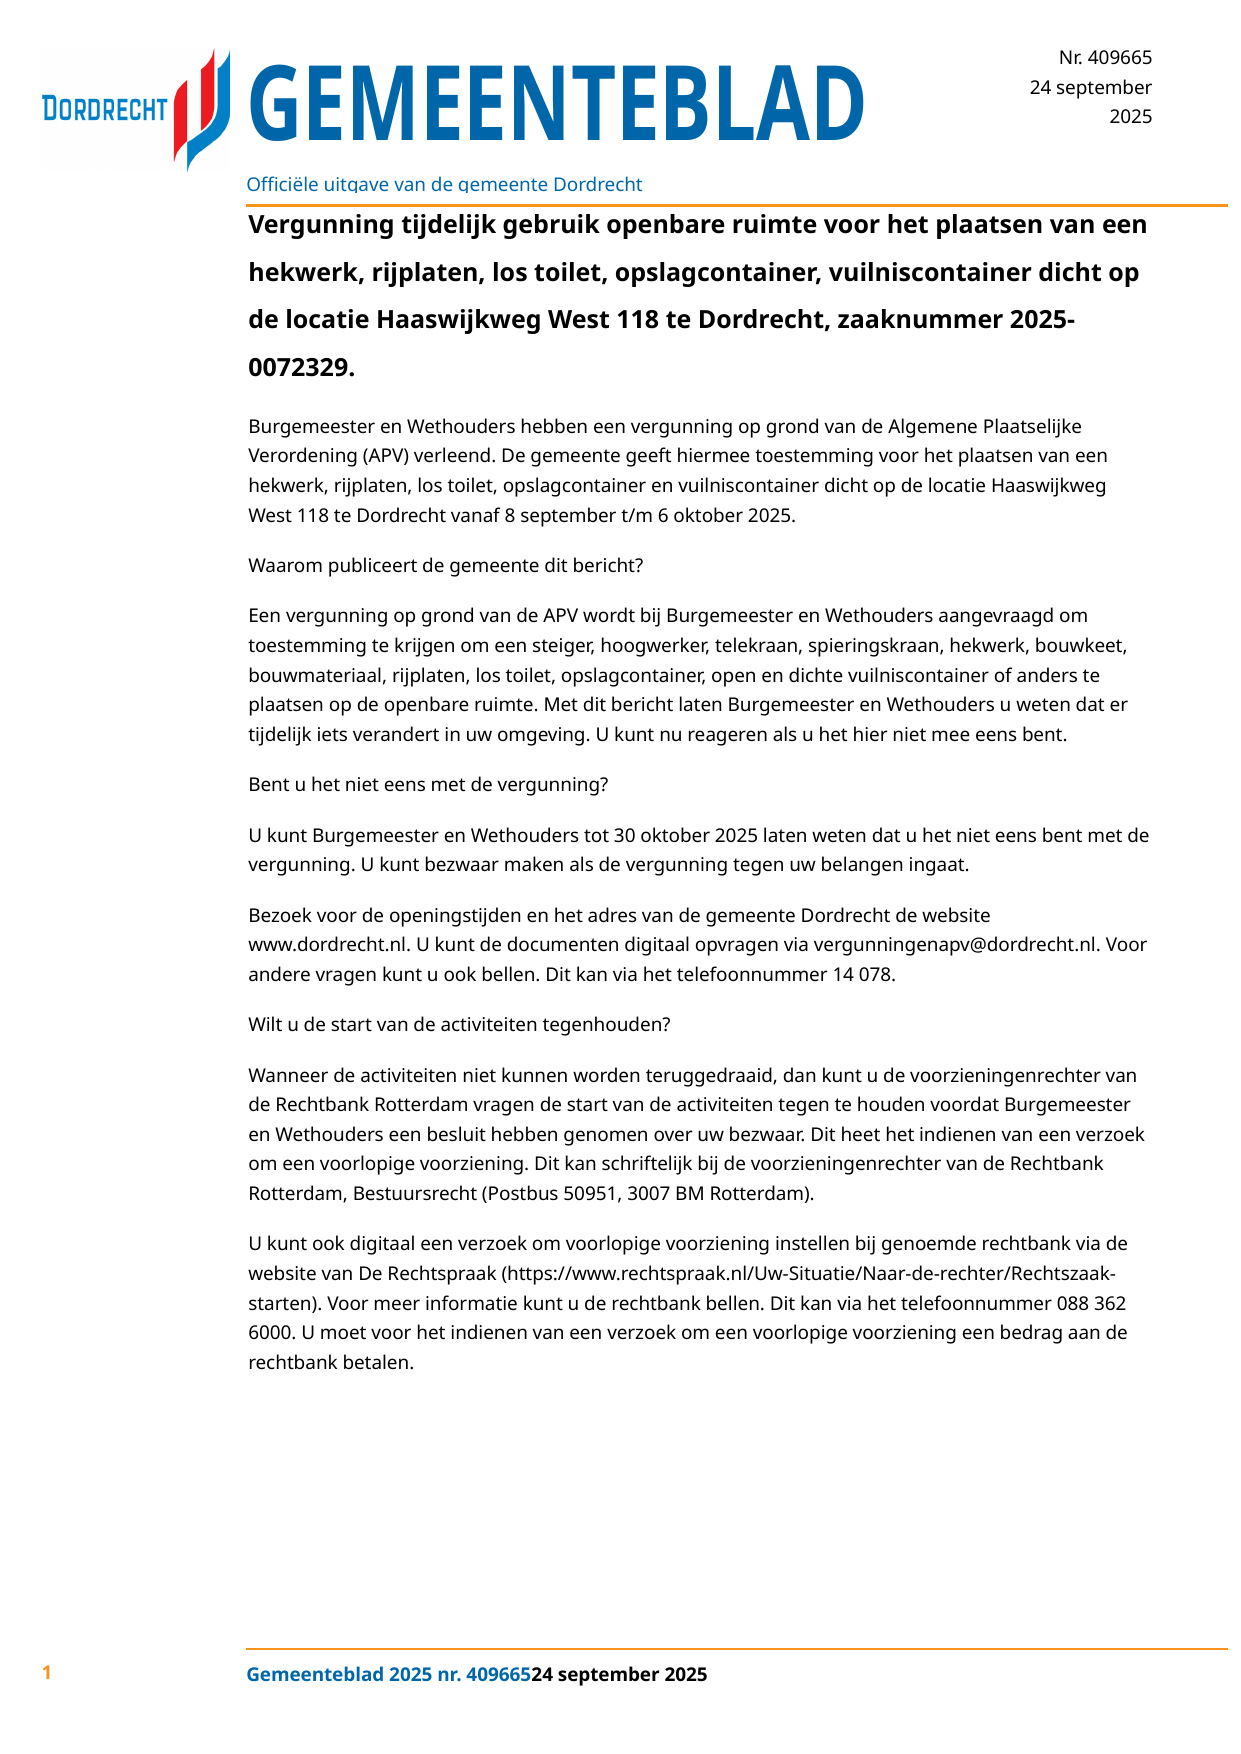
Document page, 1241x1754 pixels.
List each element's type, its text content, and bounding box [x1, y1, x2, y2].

text Een vergunning op grond van de APV wordt bij Burgemeester en Wethouders aangevraagd om toestemming te krijgen om een steiger, hoogwerker, telekraan, spieringskraan, hekwerk, bouwkeet, bouwmateriaal, rijplaten, los toilet, opslagcontainer, open en dichte vuilniscontainer of anders te plaatsen op de openbare ruimte. Met dit bericht laten Burgemeester en Wethouders u weten dat er tijdelijk iets verandert in uw omgeving. U kunt nu reageren als u het hier niet mee eens bent. [248, 603, 1152, 747]
text Waarom publiceert de gemeente dit bericht? [248, 552, 1152, 578]
picture [41, 47, 231, 172]
text Wilt u de start van de activiteiten tegenhouden? [248, 1011, 1152, 1037]
text U kunt ook digitaal een verzoek om voorlopige voorziening instellen bij genoemde rechtbank via de website van De Rechtspraak (https://www.rechtspraak.nl/Uw-Situatie/Naar-de-rechter/Rechtszaak-starten). Voor meer informatie kunt u de rechtbank bellen. Dit kan via het telefoonnummer 088 362 6000. U moet voor het indienen van een verzoek om een voorlopige voorziening een bedrag aan de rechtbank betalen. [248, 1231, 1152, 1375]
text Bezoek voor de openingstijden en het adres van de gemeente Dordrecht de website www.dordrecht.nl. U kunt de documenten digitaal opvragen via vergunningenapv@dordrecht.nl. Voor andere vragen kunt u ook bellen. Dit kan via het telefoonnummer 14 078. [248, 902, 1152, 987]
text Vergunning tijdelijk gebruik openbare ruimte voor het plaatsen van een hekwerk, rijplaten, los toilet, opslagcontainer, vuilniscontainer dicht op de locatie Haaswijkweg West 118 te Dordrecht, zaaknummer 2025-0072329. [248, 207, 1152, 384]
text Burgemeester en Wethouders hebben een vergunning op grond van de Algemene Plaatselijke Verordening (APV) verleend. De gemeente geeft hiermee toestemming voor het plaatsen van een hekwerk, rijplaten, los toilet, opslagcontainer en vuilniscontainer dicht op de locatie Haaswijkweg West 118 te Dordrecht vanaf 8 september t/m 6 oktober 2025. [248, 413, 1152, 528]
text Wanneer de activiteiten niet kunnen worden teruggedraaid, dan kunt u de voorzieningenrechter van de Rechtbank Rotterdam vragen de start van de activiteiten tegen te houden voordat Burgemeester en Wethouders een besluit hebben genomen over uw bezwaar. Dit heet het indienen van een verzoek om een voorlopige voorziening. Dit kan schriftelijk bij de voorzieningenrechter van de Rechtbank Rotterdam, Bestuursrecht (Postbus 50951, 3007 BM Rotterdam). [248, 1062, 1152, 1206]
text Bent u het niet eens met de vergunning? [248, 771, 1152, 797]
text U kunt Burgemeester en Wethouders tot 30 oktober 2025 laten weten dat u het niet eens bent met de vergunning. U kunt bezwaar maken als de vergunning tegen uw belangen ingaat. [248, 822, 1152, 877]
